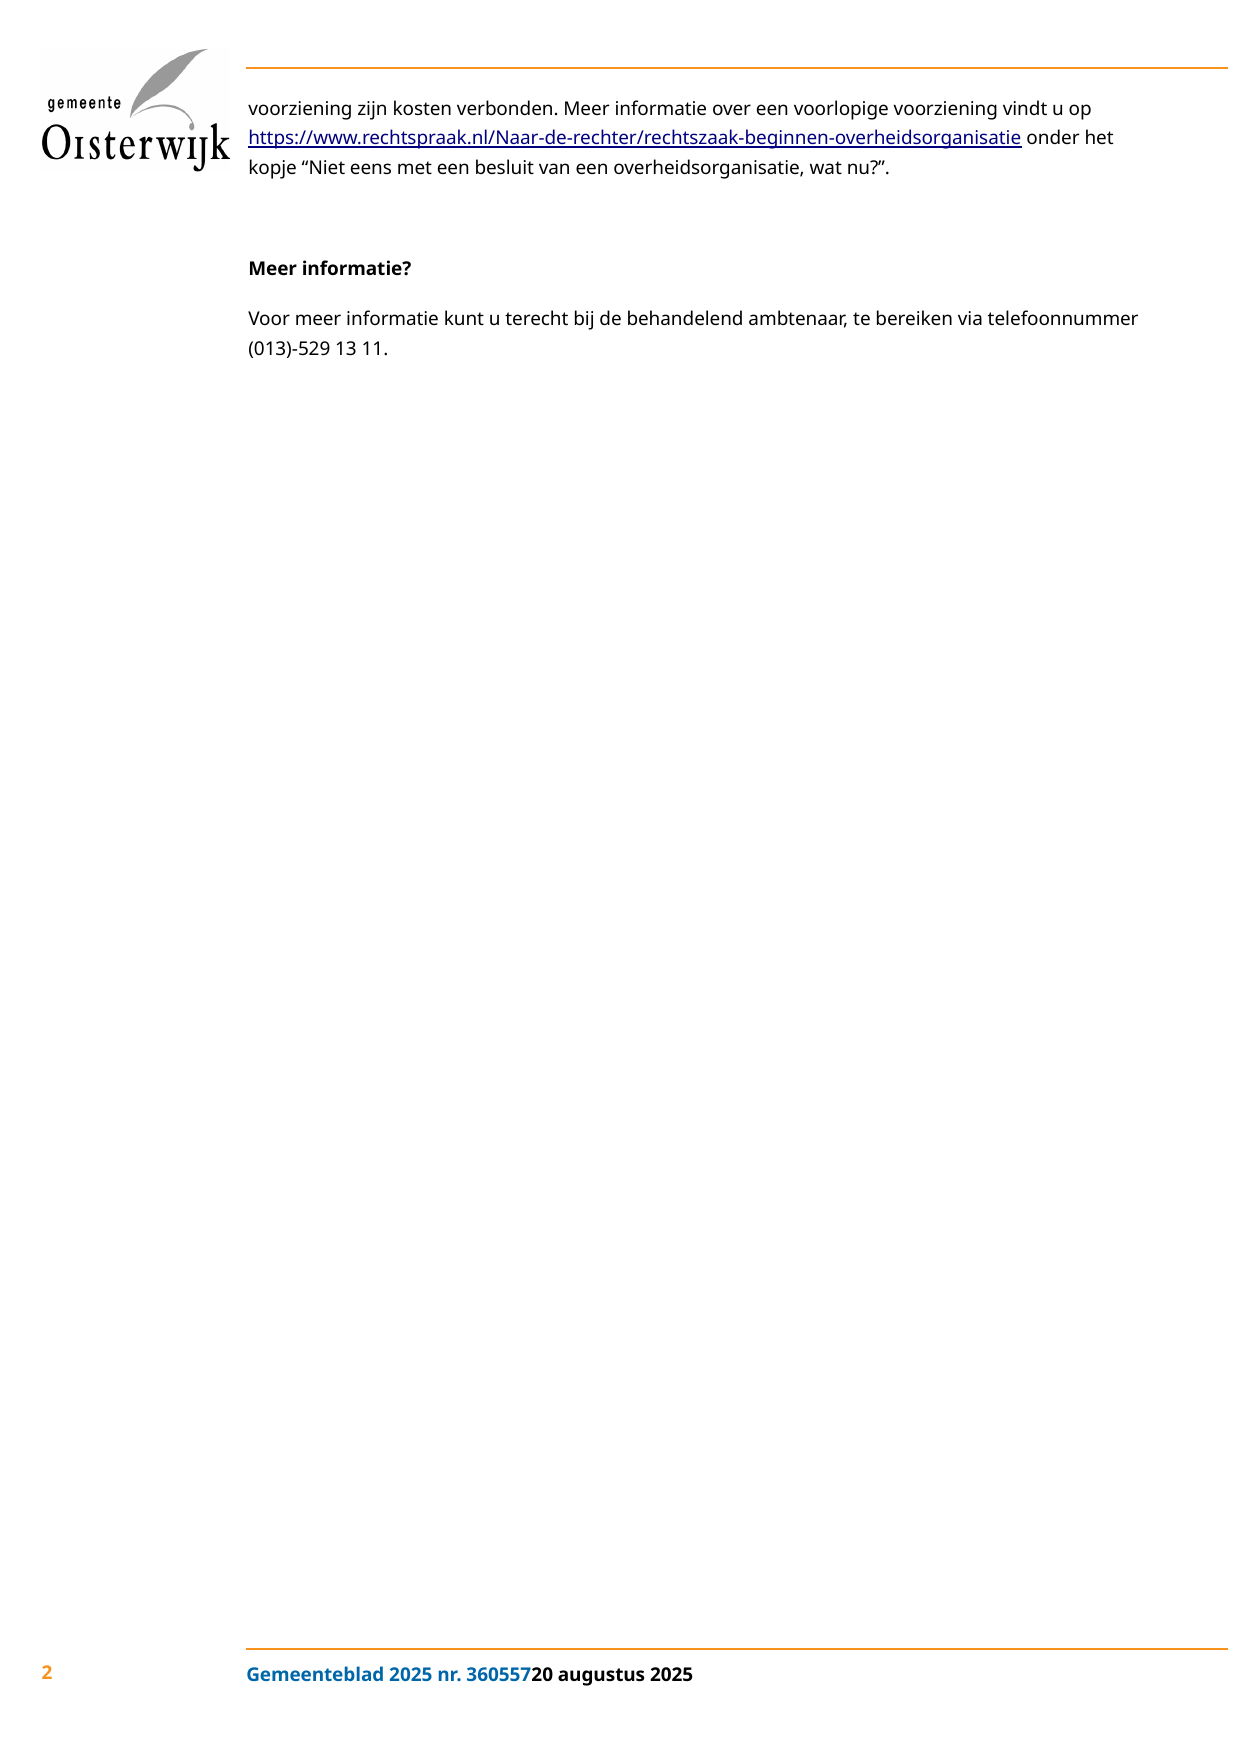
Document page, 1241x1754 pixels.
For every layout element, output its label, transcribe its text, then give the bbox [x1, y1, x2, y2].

text voorziening zijn kosten verbonden. Meer informatie over een voorlopige voorziening vindt u op https://www.rechtspraak.nl/Naar-de-rechter/rechtszaak-beginnen-overheidsorganisatie onder het kopje “Niet eens met een besluit van een overheidsorganisatie, wat nu?”. [248, 95, 1152, 180]
text Meer informatie? [248, 255, 1152, 281]
text Voor meer informatie kunt u terecht bij de behandelend ambtenaar, te bereiken via telefoonnummer (013)-529 13 11. [248, 305, 1152, 361]
picture [41, 47, 231, 172]
